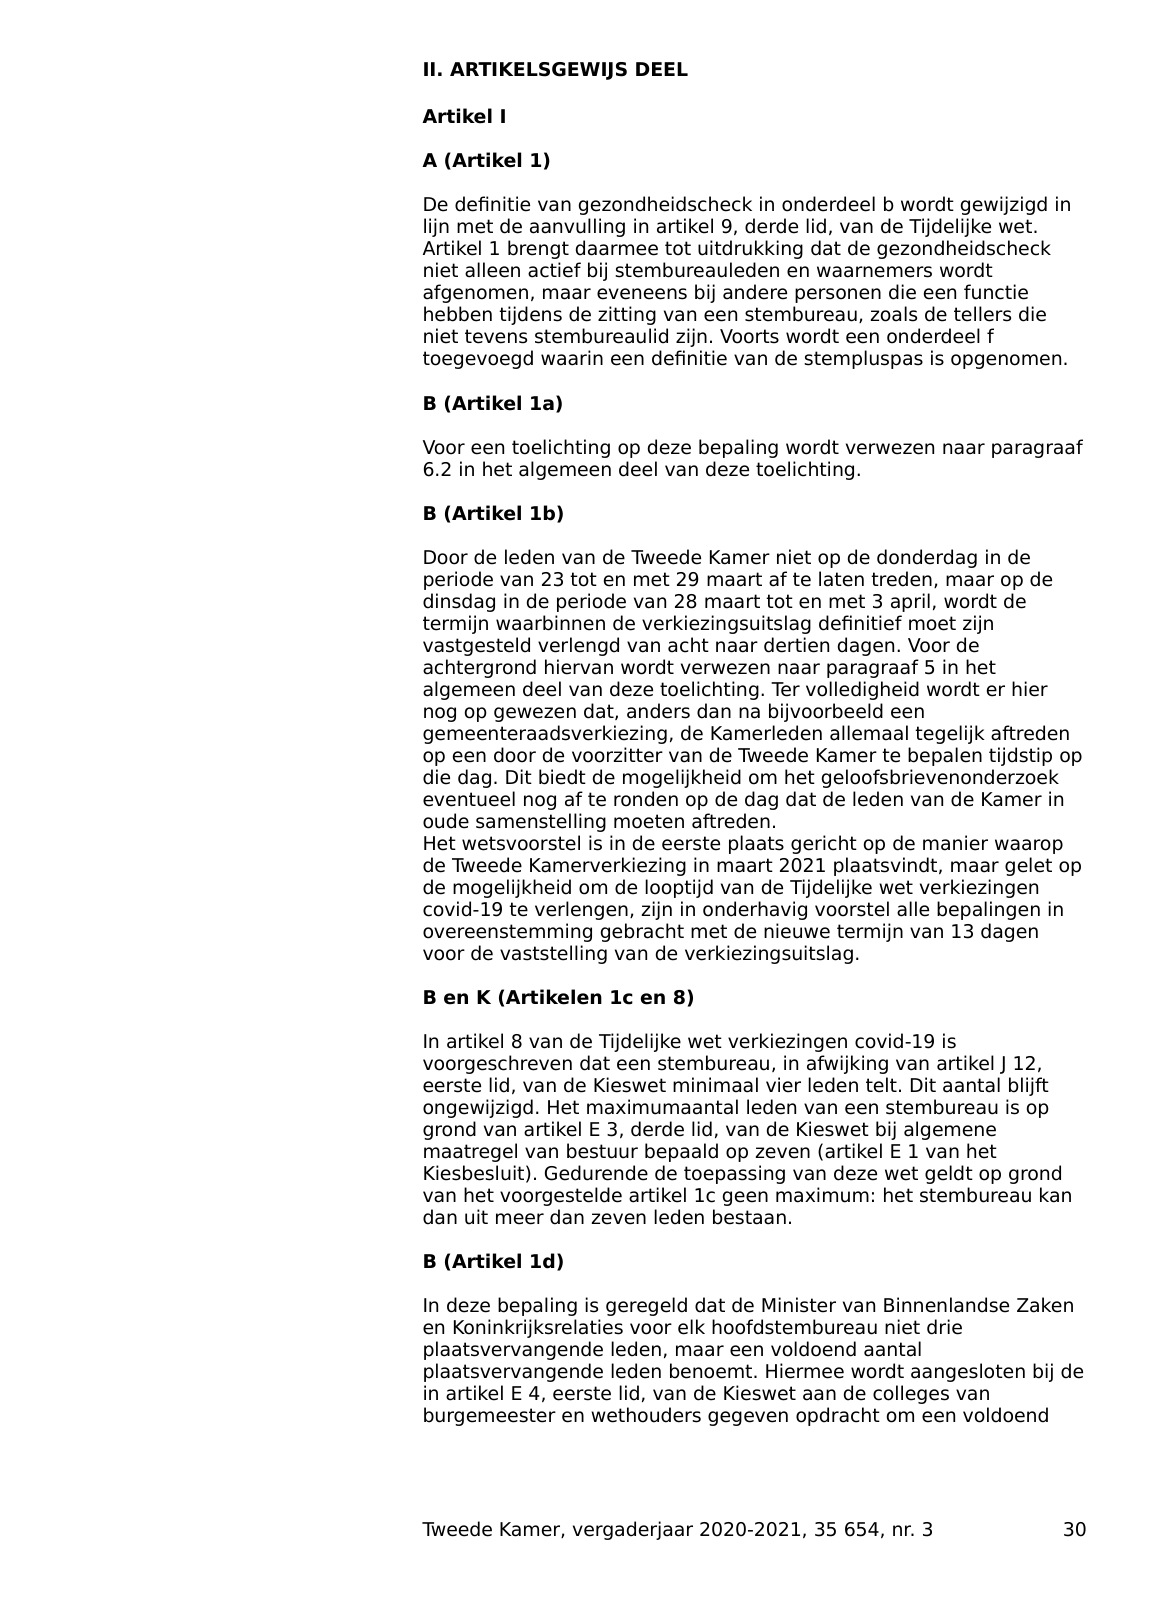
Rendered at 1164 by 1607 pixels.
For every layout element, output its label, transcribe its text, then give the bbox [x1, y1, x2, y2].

text Door de leden van de Tweede Kamer niet op de donderdag in de periode van 23 tot en met 29 maart af te laten treden, maar op de dinsdag in de periode van 28 maart tot en met 3 april, wordt de termijn waarbinnen de verkiezingsuitslag definitief moet zijn vastgesteld verlengd van acht naar dertien dagen. Voor de achtergrond hiervan wordt verwezen naar paragraaf 5 in het algemeen deel van deze toelichting. Ter volledigheid wordt er hier nog op gewezen dat, anders dan na bijvoorbeeld een gemeenteraadsverkiezing, de Kamerleden allemaal tegelijk aftreden op een door de voorzitter van de Tweede Kamer te bepalen tijdstip op die dag. Dit biedt de mogelijkheid om het geloofsbrievenonderzoek eventueel nog af te ronden op de dag dat de leden van de Kamer in oude samenstelling moeten aftreden. [422, 547, 1087, 833]
text De definitie van gezondheidscheck in onderdeel b wordt gewijzigd in lijn met de aanvulling in artikel 9, derde lid, van de Tijdelijke wet. Artikel 1 brengt daarmee tot uitdrukking dat de gezondheidscheck niet alleen actief bij stembureauleden en waarnemers wordt afgenomen, maar eveneens bij andere personen die een functie hebben tijdens de zitting van een stembureau, zoals de tellers die niet tevens stembureaulid zijn. Voorts wordt een onderdeel f toegevoegd waarin een definitie van de stempluspas is opgenomen. [422, 194, 1087, 370]
text Het wetsvoorstel is in de eerste plaats gericht op de manier waarop de Tweede Kamerverkiezing in maart 2021 plaatsvindt, maar gelet op de mogelijkheid om de looptijd van de Tijdelijke wet verkiezingen covid-19 te verlengen, zijn in onderhavig voorstel alle bepalingen in overeenstemming gebracht met de nieuwe termijn van 13 dagen voor de vaststelling van de verkiezingsuitslag. [422, 833, 1087, 964]
subtitle B (Artikel 1b) [422, 503, 1087, 525]
subtitle B en K (Artikelen 1c en 8) [422, 987, 1087, 1009]
subtitle A (Artikel 1) [422, 150, 1087, 172]
subtitle B (Artikel 1d) [422, 1251, 1087, 1273]
text In deze bepaling is geregeld dat de Minister van Binnenlandse Zaken en Koninkrijksrelaties voor elk hoofdstembureau niet drie plaatsvervangende leden, maar een voldoend aantal plaatsvervangende leden benoemt. Hiermee wordt aangesloten bij de in artikel E 4, eerste lid, van de Kieswet aan de colleges van burgemeester en wethouders gegeven opdracht om een voldoend [422, 1295, 1087, 1427]
text In artikel 8 van de Tijdelijke wet verkiezingen covid-19 is voorgeschreven dat een stembureau, in afwijking van artikel J 12, eerste lid, van de Kieswet minimaal vier leden telt. Dit aantal blijft ongewijzigd. Het maximumaantal leden van een stembureau is op grond van artikel E 3, derde lid, van de Kieswet bij algemene maatregel van bestuur bepaald op zeven (artikel E 1 van het Kiesbesluit). Gedurende de toepassing van deze wet geldt op grond van het voorgestelde artikel 1c geen maximum: het stembureau kan dan uit meer dan zeven leden bestaan. [422, 1031, 1087, 1229]
subtitle II. ARTIKELSGEWIJS DEEL [422, 59, 1087, 81]
subtitle B (Artikel 1a) [422, 392, 1087, 414]
subtitle Artikel I [422, 106, 1087, 128]
text Voor een toelichting op deze bepaling wordt verwezen naar paragraaf 6.2 in het algemeen deel van deze toelichting. [422, 437, 1087, 481]
